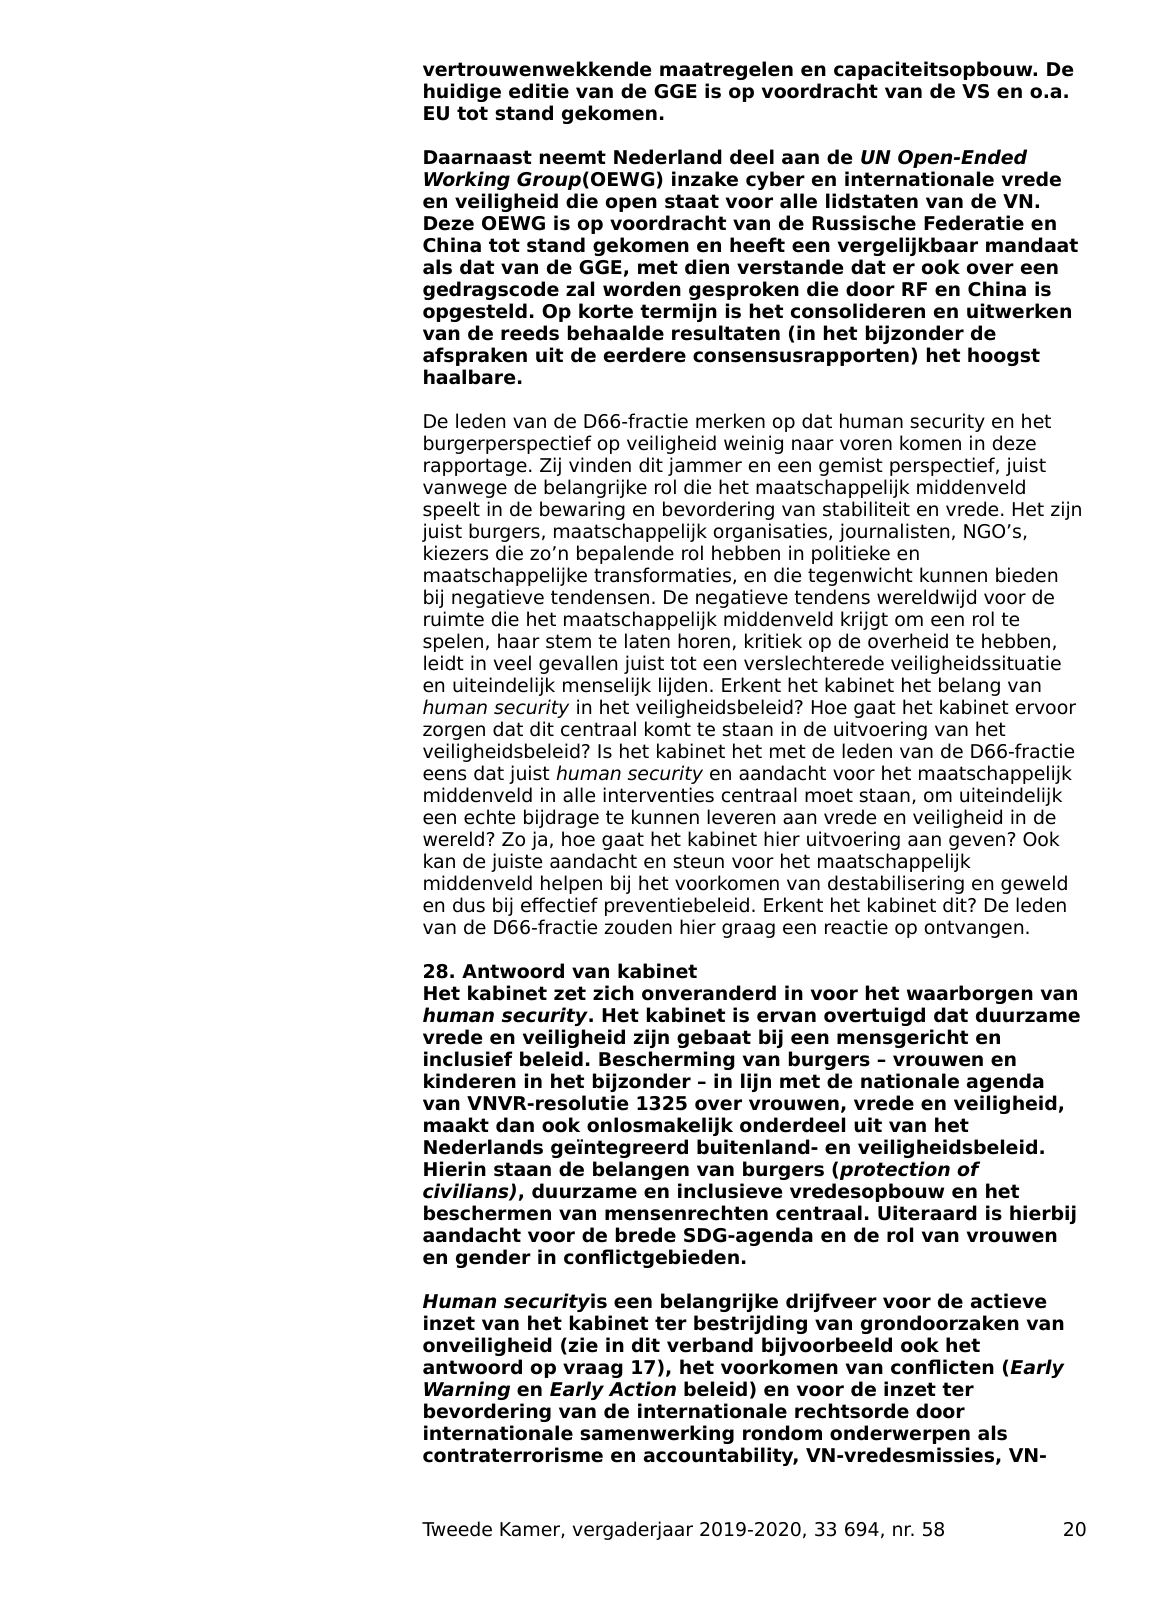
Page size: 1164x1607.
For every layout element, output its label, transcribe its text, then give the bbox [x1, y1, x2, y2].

text Het kabinet zet zich onveranderd in voor het waarborgen van human security. Het kabinet is ervan overtuigd dat duurzame vrede en veiligheid zijn gebaat bij een mensgericht en inclusief beleid. Bescherming van burgers – vrouwen en kinderen in het bijzonder – in lijn met de nationale agenda van VNVR-resolutie 1325 over vrouwen, vrede en veiligheid, maakt dan ook onlosmakelijk onderdeel uit van het Nederlands geïntegreerd buitenland- en veiligheidsbeleid. Hierin staan de belangen van burgers (protection of civilians), duurzame en inclusieve vredesopbouw en het beschermen van mensenrechten centraal. Uiteraard is hierbij aandacht voor de brede SDG-agenda en de rol van vrouwen en gender in conflictgebieden. [422, 983, 1087, 1268]
text 28. Antwoord van kabinet [422, 961, 1087, 983]
text vertrouwenwekkende maatregelen en capaciteitsopbouw. De huidige editie van de GGE is op voordracht van de VS en o.a. EU tot stand gekomen. [422, 59, 1087, 125]
text Daarnaast neemt Nederland deel aan de UN Open-Ended Working Group(OEWG) inzake cyber en internationale vrede en veiligheid die open staat voor alle lidstaten van de VN. Deze OEWG is op voordracht van de Russische Federatie en China tot stand gekomen en heeft een vergelijkbaar mandaat als dat van de GGE, met dien verstande dat er ook over een gedragscode zal worden gesproken die door RF en China is opgesteld. Op korte termijn is het consolideren en uitwerken van de reeds behaalde resultaten (in het bijzonder de afspraken uit de eerdere consensusrapporten) het hoogst haalbare. [422, 147, 1087, 389]
text De leden van de D66-fractie merken op dat human security en het burgerperspectief op veiligheid weinig naar voren komen in deze rapportage. Zij vinden dit jammer en een gemist perspectief, juist vanwege de belangrijke rol die het maatschappelijk middenveld speelt in de bewaring en bevordering van stabiliteit en vrede. Het zijn juist burgers, maatschappelijk organisaties, journalisten, NGO’s, kiezers die zo’n bepalende rol hebben in politieke en maatschappelijke transformaties, en die tegenwicht kunnen bieden bij negatieve tendensen. De negatieve tendens wereldwijd voor de ruimte die het maatschappelijk middenveld krijgt om een rol te spelen, haar stem te laten horen, kritiek op de overheid te hebben, leidt in veel gevallen juist tot een verslechterede veiligheidssituatie en uiteindelijk menselijk lijden. Erkent het kabinet het belang van human security in het veiligheidsbeleid? Hoe gaat het kabinet ervoor zorgen dat dit centraal komt te staan in de uitvoering van het veiligheidsbeleid? Is het kabinet het met de leden van de D66-fractie eens dat juist human security en aandacht voor het maatschappelijk middenveld in alle interventies centraal moet staan, om uiteindelijk een echte bijdrage te kunnen leveren aan vrede en veiligheid in de wereld? Zo ja, hoe gaat het kabinet hier uitvoering aan geven? Ook kan de juiste aandacht en steun voor het maatschappelijk middenveld helpen bij het voorkomen van destabilisering en geweld en dus bij effectief preventiebeleid. Erkent het kabinet dit? De leden van de D66-fractie zouden hier graag een reactie op ontvangen. [422, 411, 1087, 939]
text Human securityis een belangrijke drijfveer voor de actieve inzet van het kabinet ter bestrijding van grondoorzaken van onveiligheid (zie in dit verband bijvoorbeeld ook het antwoord op vraag 17), het voorkomen van conflicten (Early Warning en Early Action beleid) en voor de inzet ter bevordering van de internationale rechtsorde door internationale samenwerking rondom onderwerpen als contraterrorisme en accountability, VN-vredesmissies, VN- [422, 1291, 1087, 1467]
